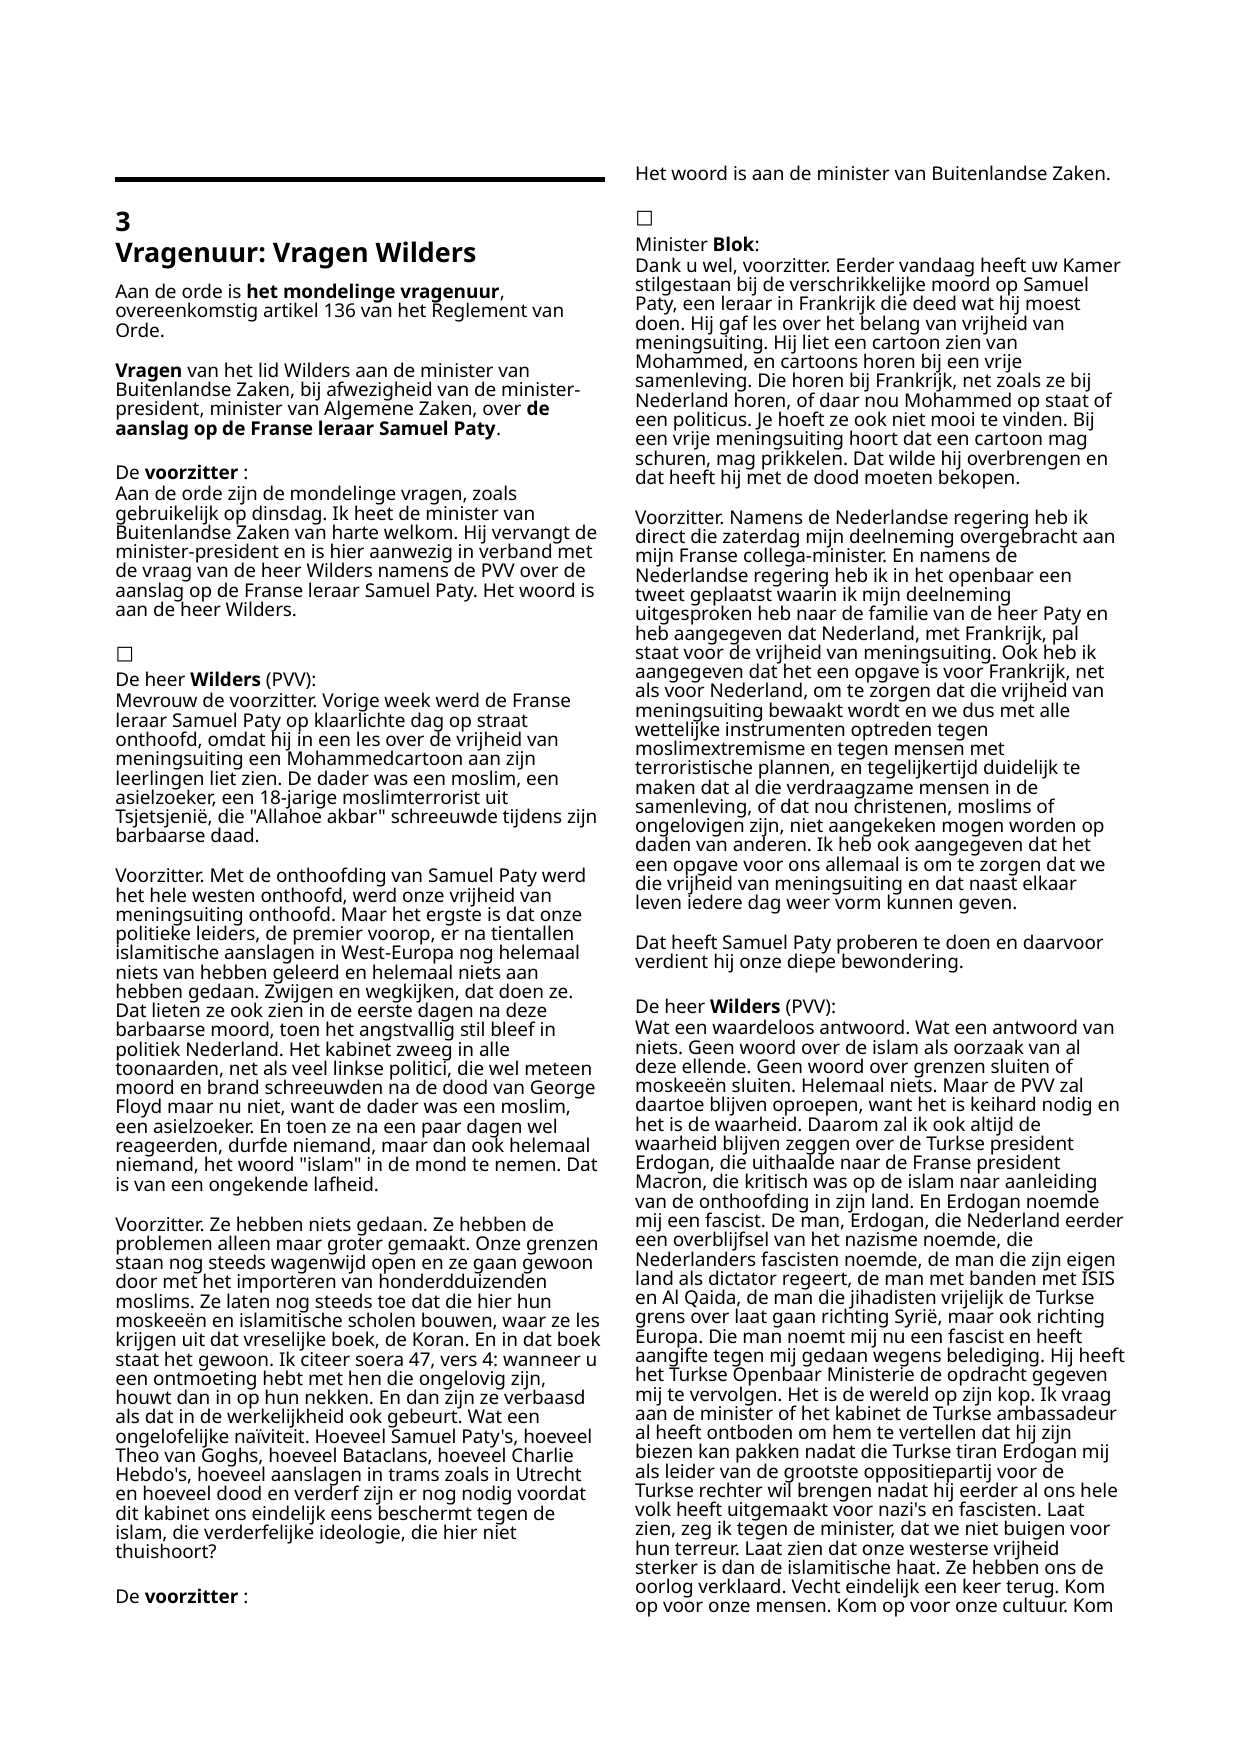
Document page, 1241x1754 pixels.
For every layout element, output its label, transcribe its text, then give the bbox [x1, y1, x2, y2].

text Het woord is aan de minister van Buitenlandse Zaken. [635, 165, 1125, 184]
text Aan de orde zijn de mondelinge vragen, zoals gebruikelijk op dinsdag. Ik heet de minister van Buitenlandse Zaken van harte welkom. Hij vervangt de minister-president en is hier aanwezig in verband met de vraag van de heer Wilders namens de PVV over de aanslag op de Franse leraar Samuel Paty. Het woord is aan de heer Wilders. [115, 485, 605, 620]
text Voorzitter. Namens de Nederlandse regering heb ik direct die zaterdag mijn deelneming overgebracht aan mijn Franse collega-minister. En namens de Nederlandse regering heb ik in het openbaar een tweet geplaatst waarin ik mijn deelneming uitgesproken heb naar de familie van de heer Paty en heb aangegeven dat Nederland, met Frankrijk, pal staat voor de vrijheid van meningsuiting. Ook heb ik aangegeven dat het een opgave is voor Frankrijk, net als voor Nederland, om te zorgen dat die vrijheid van meningsuiting bewaakt wordt en we dus met alle wettelijke instrumenten optreden tegen moslimextremisme en tegen mensen met terroristische plannen, en tegelijkertijd duidelijk te maken dat al die verdraagzame mensen in de samenleving, of dat nou christenen, moslims of ongelovigen zijn, niet aangekeken mogen worden op daden van anderen. Ik heb ook aangegeven dat het een opgave voor ons allemaal is om te zorgen dat we die vrijheid van meningsuiting en dat naast elkaar leven iedere dag weer vorm kunnen geven. [635, 509, 1125, 913]
text ⬜ [635, 205, 1125, 231]
text Voorzitter. Met de onthoofding van Samuel Paty werd het hele westen onthoofd, werd onze vrijheid van meningsuiting onthoofd. Maar het ergste is dat onze politieke leiders, de premier voorop, er na tientallen islamitische aanslagen in West-Europa nog helemaal niets van hebben geleerd en helemaal niets aan hebben gedaan. Zwijgen en wegkijken, dat doen ze. Dat lieten ze ook zien in de eerste dagen na deze barbaarse moord, toen het angstvallig stil bleef in politiek Nederland. Het kabinet zweeg in alle toonaarden, net als veel linkse politici, die wel meteen moord en brand schreeuwden na de dood van George Floyd maar nu niet, want de dader was een moslim, een asielzoeker. En toen ze na een paar dagen wel reageerden, durfde niemand, maar dan ook helemaal niemand, het woord "islam" in de mond te nemen. Dat is van een ongekende lafheid. [115, 867, 605, 1195]
text Vragen van het lid Wilders aan de minister van Buitenlandse Zaken, bij afwezigheid van de minister-president, minister van Algemene Zaken, over de aanslag op de Franse leraar Samuel Paty. [115, 362, 605, 439]
text De heer Wilders (PVV): [115, 667, 605, 692]
text Dat heeft Samuel Paty proberen te doen en daarvoor verdient hij onze diepe bewondering. [635, 934, 1125, 973]
text Voorzitter. Ze hebben niets gedaan. Ze hebben de problemen alleen maar groter gemaakt. Onze grenzen staan nog steeds wagenwijd open en ze gaan gewoon door met het importeren van honderdduizenden moslims. Ze laten nog steeds toe dat die hier hun moskeeën en islamitische scholen bouwen, waar ze les krijgen uit dat vreselijke boek, de Koran. En in dat boek staat het gewoon. Ik citeer soera 47, vers 4: wanneer u een ontmoeting hebt met hen die ongelovig zijn, houwt dan in op hun nekken. En dan zijn ze verbaasd als dat in de werkelijkheid ook gebeurt. Wat een ongelofelijke naïviteit. Hoeveel Samuel Paty's, hoeveel Theo van Goghs, hoeveel Bataclans, hoeveel Charlie Hebdo's, hoeveel aanslagen in trams zoals in Utrecht en hoeveel dood en verderf zijn er nog nodig voordat dit kabinet ons eindelijk eens beschermt tegen de islam, die verderfelijke ideologie, die hier niet thuishoort? [115, 1216, 605, 1562]
text Dank u wel, voorzitter. Eerder vandaag heeft uw Kamer stilgestaan bij de verschrikkelijke moord op Samuel Paty, een leraar in Frankrijk die deed wat hij moest doen. Hij gaf les over het belang van vrijheid van meningsuiting. Hij liet een cartoon zien van Mohammed, en cartoons horen bij een vrije samenleving. Die horen bij Frankrijk, net zoals ze bij Nederland horen, of daar nou Mohammed op staat of een politicus. Je hoeft ze ook niet mooi te vinden. Bij een vrije meningsuiting hoort dat een cartoon mag schuren, mag prikkelen. Dat wilde hij overbrengen en dat heeft hij met de dood moeten bekopen. [635, 257, 1125, 488]
text ⬜ [115, 641, 605, 667]
text Aan de orde is het mondelinge vragenuur, overeenkomstig artikel 136 van het Reglement van Orde. [115, 283, 605, 341]
text De voorzitter : [115, 459, 605, 485]
text Minister Blok: [635, 231, 1125, 257]
text De heer Wilders (PVV): [635, 994, 1125, 1019]
text Mevrouw de voorzitter. Vorige week werd de Franse leraar Samuel Paty op klaarlichte dag op straat onthoofd, omdat hij in een les over de vrijheid van meningsuiting een Mohammedcartoon aan zijn leerlingen liet zien. De dader was een moslim, een asielzoeker, een 18-jarige moslimterrorist uit Tsjetsjenië, die "Allahoe akbar" schreeuwde tijdens zijn barbaarse daad. [115, 692, 605, 847]
text 3 [115, 203, 605, 239]
text Wat een waardeloos antwoord. Wat een antwoord van niets. Geen woord over de islam als oorzaak van al deze ellende. Geen woord over grenzen sluiten of moskeeën sluiten. Helemaal niets. Maar de PVV zal daartoe blijven oproepen, want het is keihard nodig en het is de waarheid. Daarom zal ik ook altijd de waarheid blijven zeggen over de Turkse president Erdogan, die uithaalde naar de Franse president Macron, die kritisch was op de islam naar aanleiding van de onthoofding in zijn land. En Erdogan noemde mij een fascist. De man, Erdogan, die Nederland eerder een overblijfsel van het nazisme noemde, die Nederlanders fascisten noemde, de man die zijn eigen land als dictator regeert, de man met banden met ISIS en Al Qaida, de man die jihadisten vrijelijk de Turkse grens over laat gaan richting Syrië, maar ook richting Europa. Die man noemt mij nu een fascist en heeft aangifte tegen mij gedaan wegens belediging. Hij heeft het Turkse Openbaar Ministerie de opdracht gegeven mij te vervolgen. Het is de wereld op zijn kop. Ik vraag aan de minister of het kabinet de Turkse ambassadeur al heeft ontboden om hem te vertellen dat hij zijn biezen kan pakken nadat die Turkse tiran Erdogan mij als leider van de grootste oppositiepartij voor de Turkse rechter wil brengen nadat hij eerder al ons hele volk heeft uitgemaakt voor nazi's en fascisten. Laat zien, zeg ik tegen de minister, dat we niet buigen voor hun terreur. Laat zien dat onze westerse vrijheid sterker is dan de islamitische haat. Ze hebben ons de oorlog verklaard. Vecht eindelijk een keer terug. Kom op voor onze mensen. Kom op voor onze cultuur. Kom [635, 1019, 1125, 1617]
text Vragenuur: Vragen Wilders [115, 239, 605, 283]
text De voorzitter : [115, 1583, 605, 1609]
